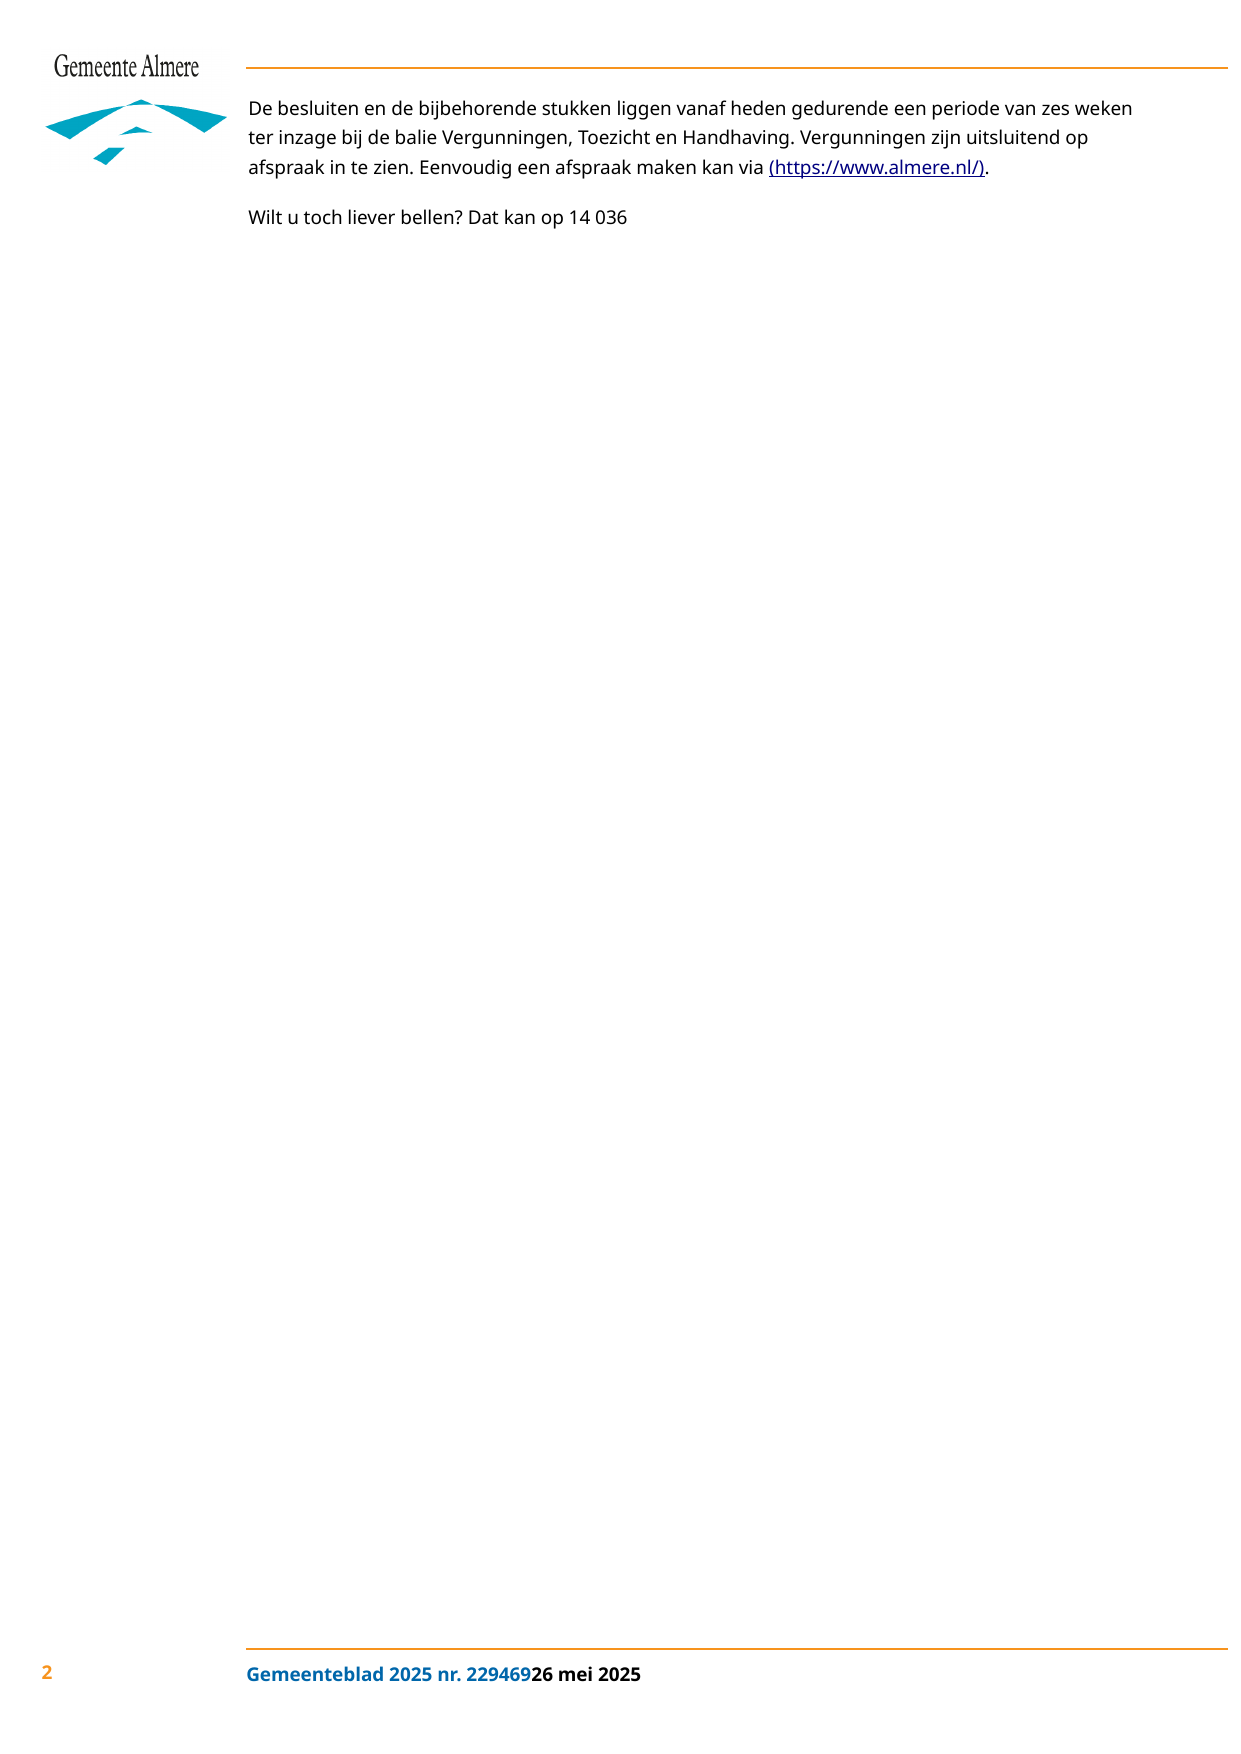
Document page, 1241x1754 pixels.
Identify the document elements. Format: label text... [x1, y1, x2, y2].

text De besluiten en de bijbehorende stukken liggen vanaf heden gedurende een periode van zes weken ter inzage bij de balie Vergunningen, Toezicht en Handhaving. Vergunningen zijn uitsluitend op afspraak in te zien. Eenvoudig een afspraak maken kan via (https://www.almere.nl/). [248, 95, 1152, 180]
picture [41, 47, 231, 172]
text Wilt u toch liever bellen? Dat kan op 14 036 [248, 204, 1152, 230]
